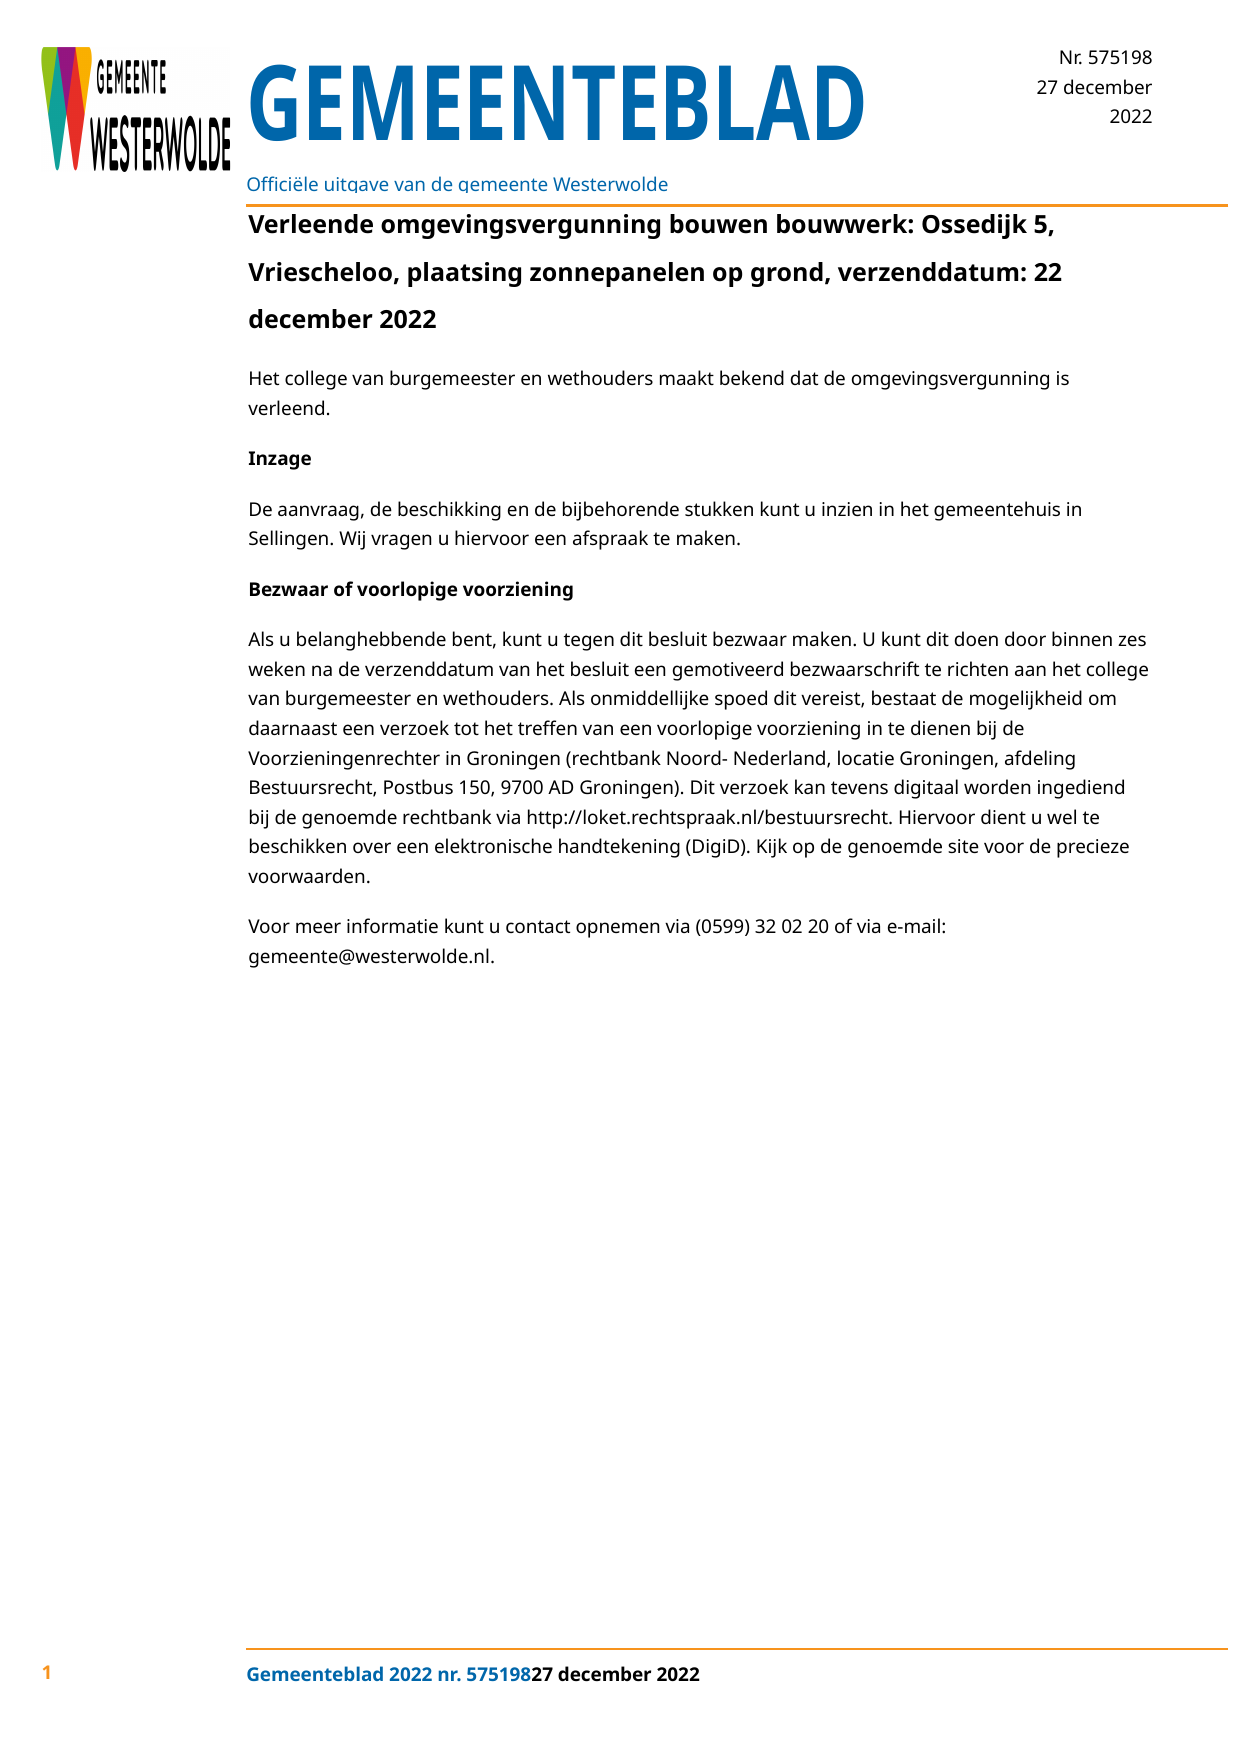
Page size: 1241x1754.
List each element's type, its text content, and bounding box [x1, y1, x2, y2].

text Als u belanghebbende bent, kunt u tegen dit besluit bezwaar maken. U kunt dit doen door binnen zes weken na de verzenddatum van het besluit een gemotiveerd bezwaarschrift te richten aan het college van burgemeester en wethouders. Als onmiddellijke spoed dit vereist, bestaat de mogelijkheid om daarnaast een verzoek tot het treffen van een voorlopige voorziening in te dienen bij de Voorzieningenrechter in Groningen (rechtbank Noord- Nederland, locatie Groningen, afdeling Bestuursrecht, Postbus 150, 9700 AD Groningen). Dit verzoek kan tevens digitaal worden ingediend bij de genoemde rechtbank via http://loket.rechtspraak.nl/bestuursrecht. Hiervoor dient u wel te beschikken over een elektronische handtekening (DigiD). Kijk op de genoemde site voor de precieze voorwaarden. [248, 626, 1152, 889]
text De aanvraag, de beschikking en de bijbehorende stukken kunt u inzien in het gemeentehuis in Sellingen. Wij vragen u hiervoor een afspraak te maken. [248, 496, 1152, 551]
picture [41, 47, 231, 172]
text Het college van burgemeester en wethouders maakt bekend dat de omgevingsvergunning is verleend. [248, 366, 1152, 421]
text Bezwaar of voorlopige voorziening [248, 576, 1152, 602]
text Inzage [248, 446, 1152, 471]
text Voor meer informatie kunt u contact opnemen via (0599) 32 02 20 of via e-mail: gemeente@westerwolde.nl. [248, 913, 1152, 969]
text Verleende omgevingsvergunning bouwen bouwwerk: Ossedijk 5, Vriescheloo, plaatsing zonnepanelen op grond, verzenddatum: 22 december 2022 [248, 207, 1152, 336]
